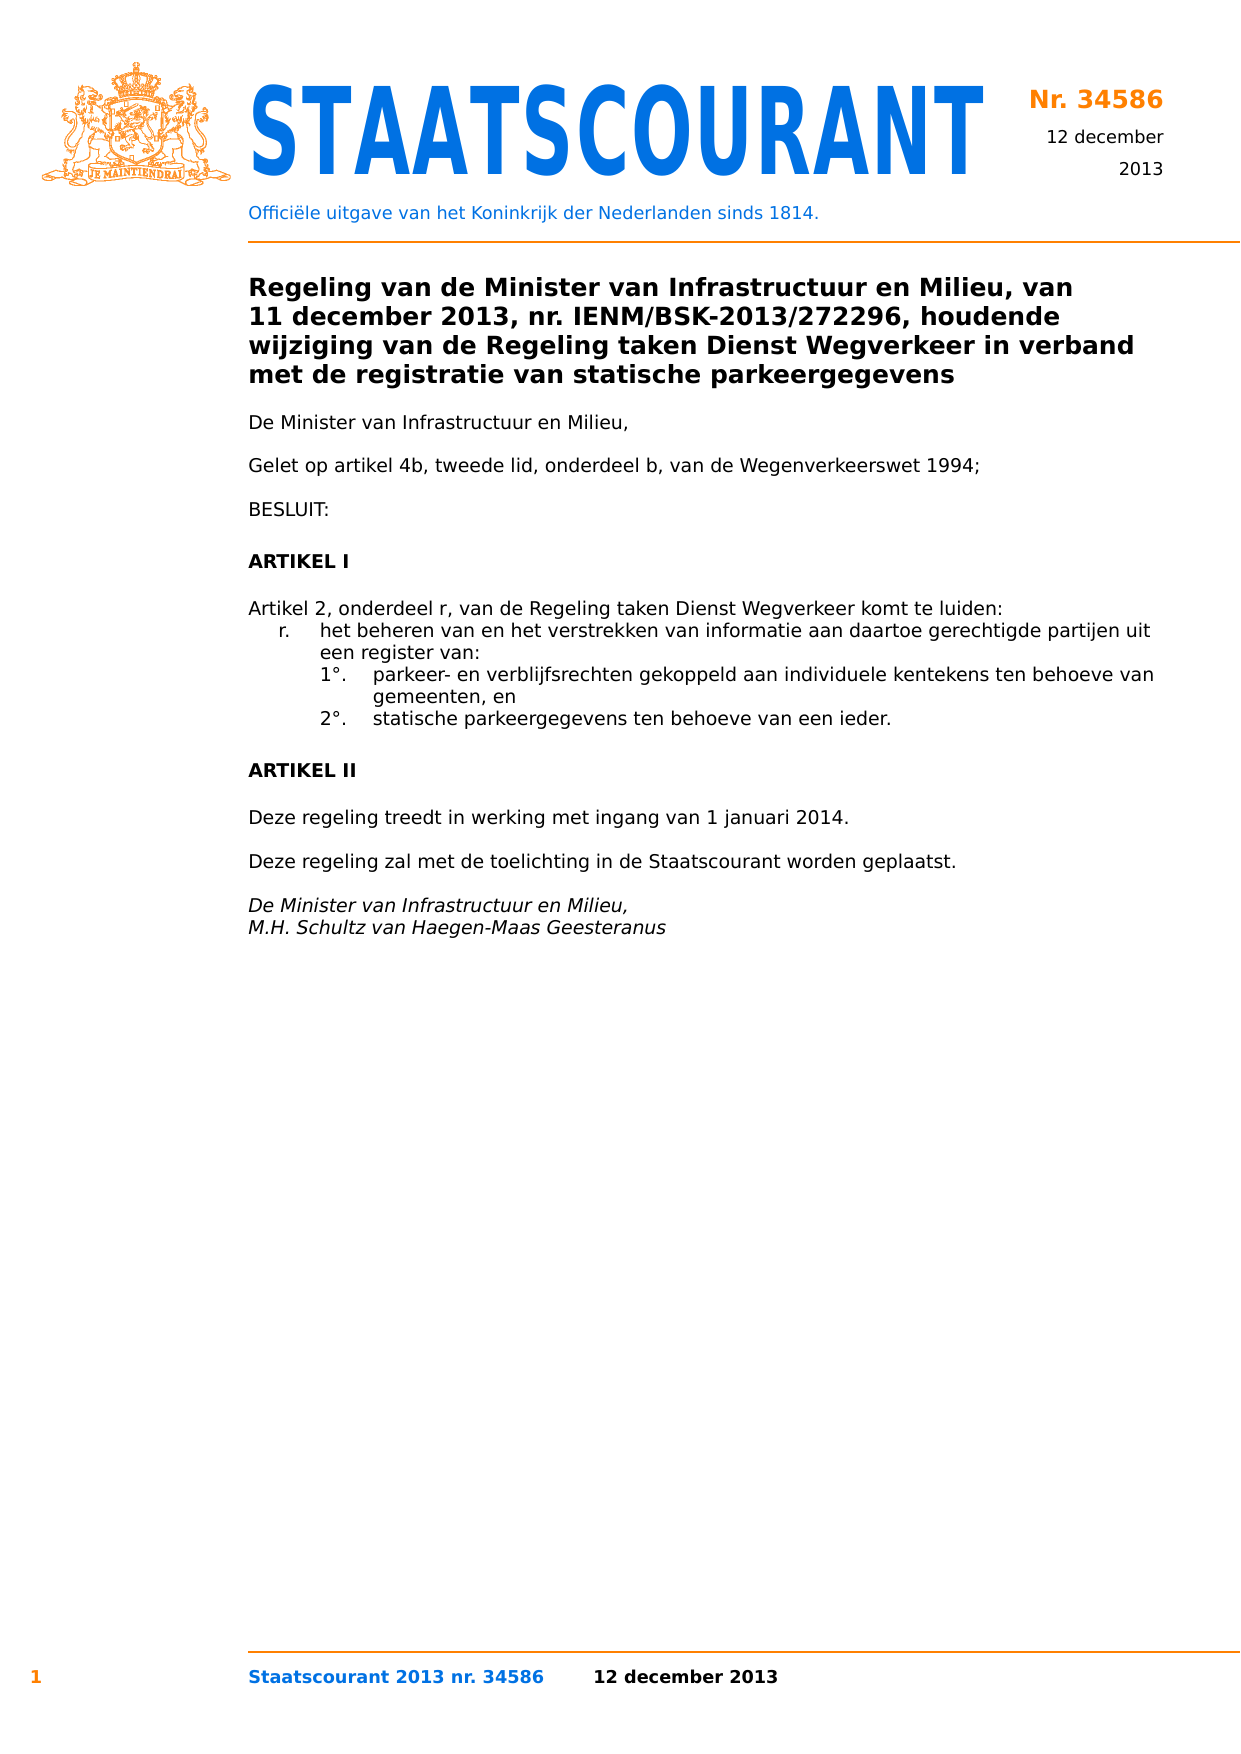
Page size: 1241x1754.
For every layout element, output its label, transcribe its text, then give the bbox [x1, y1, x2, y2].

table_header STAATSCOURANT [248, 62, 998, 203]
table_cell Officiële uitgave van het Koninkrijk der Nederlanden sinds 1814. [248, 203, 1240, 241]
text Deze regeling treedt in werking met ingang van 1 januari 2014. [248, 807, 1163, 829]
text Artikel 2, onderdeel r, van de Regeling taken Dienst Wegverkeer komt te luiden: [248, 598, 1163, 620]
text De Minister van Infrastructuur en Milieu, [248, 412, 1163, 433]
text Gelet op artikel 4b, tweede lid, onderdeel b, van de Wegenverkeerswet 1994; [248, 455, 1163, 477]
text 1°. parkeer- en verblijfsrechten gekoppeld aan individuele kentekens ten behoeve van gemeenten, en [319, 664, 1163, 708]
text Deze regeling zal met de toelichting in de Staatscourant worden geplaatst. [248, 851, 1163, 873]
subtitle ARTIKEL I [248, 551, 1163, 573]
text BESLUIT: [248, 499, 1163, 521]
table_cell 2013 [998, 153, 1240, 203]
text 2°. statische parkeergegevens ten behoeve van een ieder. [319, 708, 1163, 730]
text r. het beheren van en het verstrekken van informatie aan daartoe gerechtigde partijen uit een register van: [278, 620, 1163, 664]
table_header Nr. 34586 [998, 62, 1240, 121]
table_cell 12 december [998, 121, 1240, 153]
subtitle ARTIKEL II [248, 760, 1163, 782]
text De Minister van Infrastructuur en Milieu, M.H. Schultz van Haegen-Maas Geesteranus [248, 895, 1163, 939]
picture [41, 62, 231, 186]
subtitle Regeling van de Minister van Infrastructuur en Milieu, van 11 december 2013, nr. IENM/BSK-2013/272296, houdende wijziging van de Regeling taken Dienst Wegverkeer in verband met de registratie van statische parkeergegevens [248, 273, 1163, 390]
table_header [25, 62, 248, 241]
